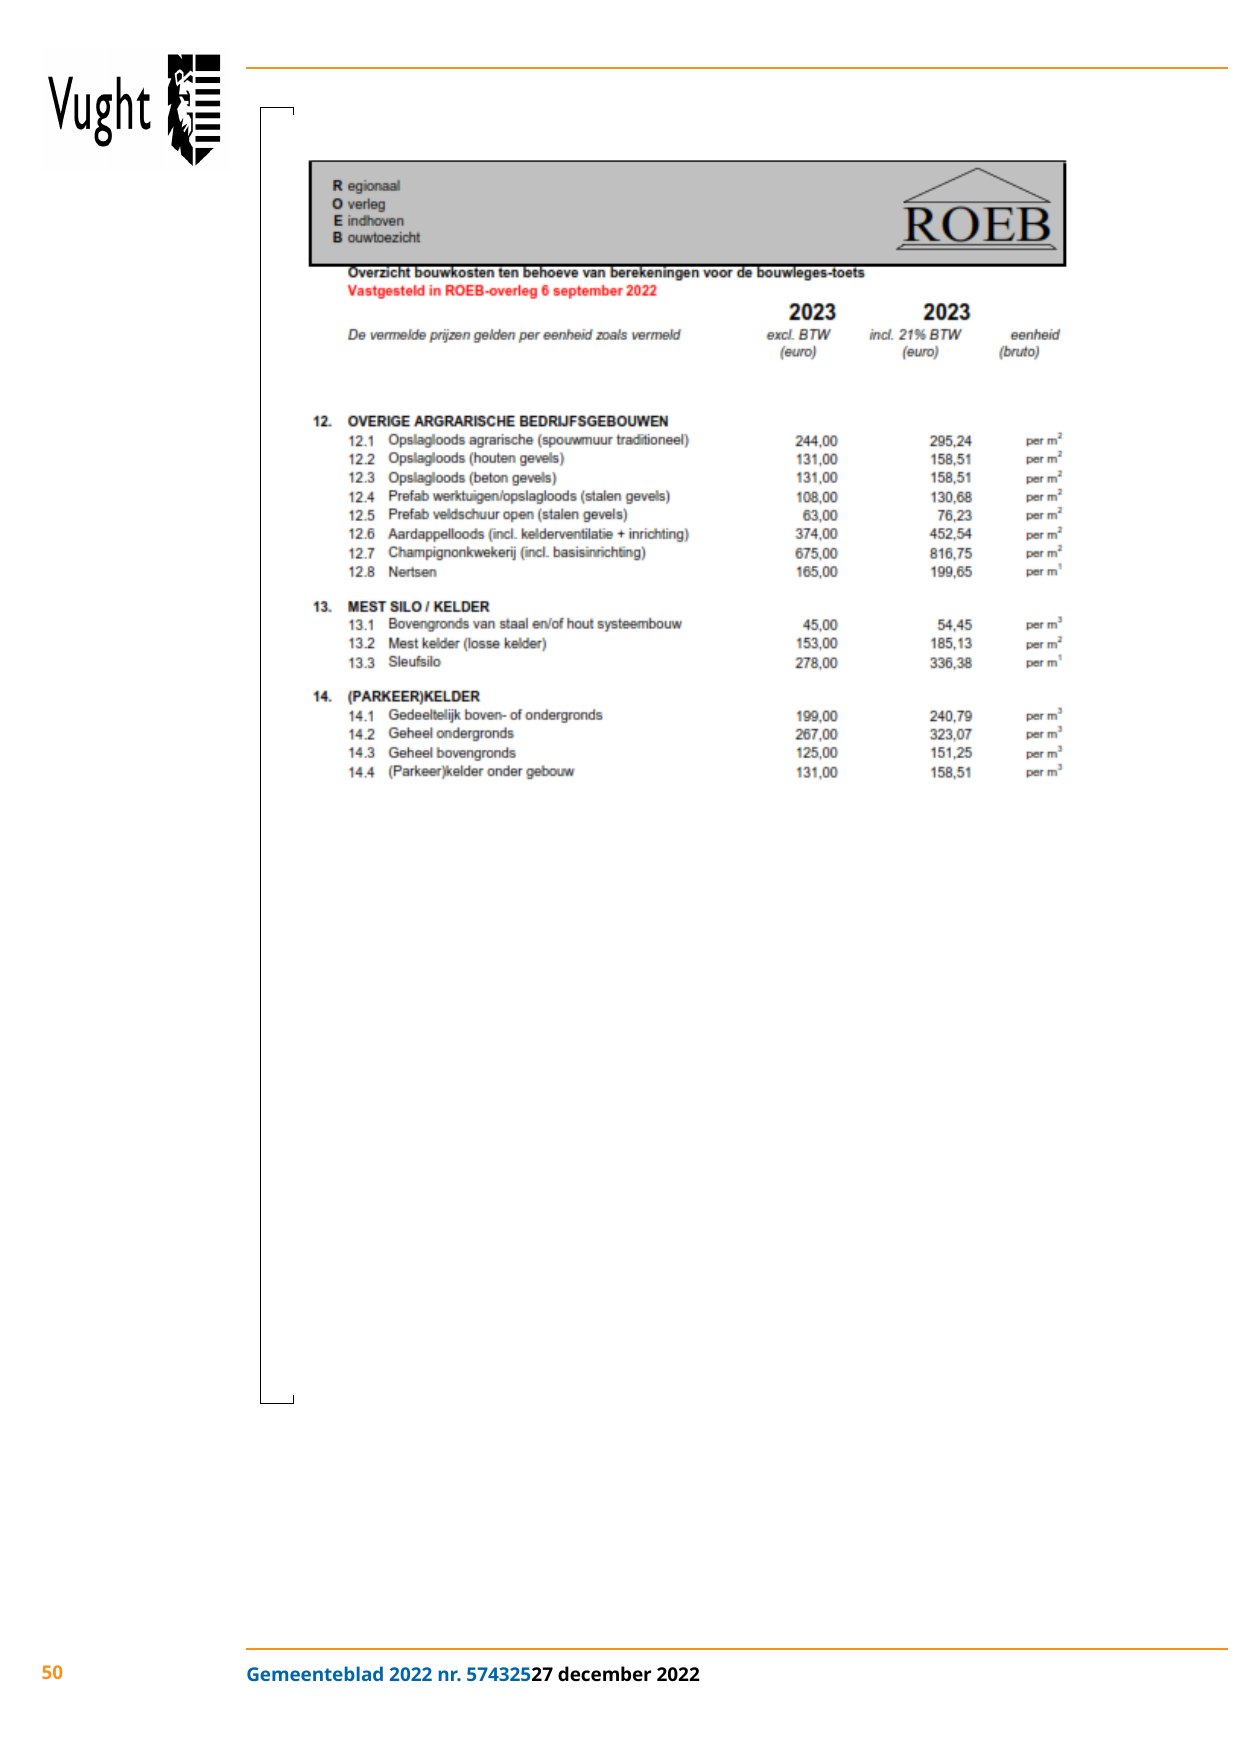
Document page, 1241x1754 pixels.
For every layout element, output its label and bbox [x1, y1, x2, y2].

picture [268, 115, 1173, 1395]
picture [41, 47, 231, 172]
